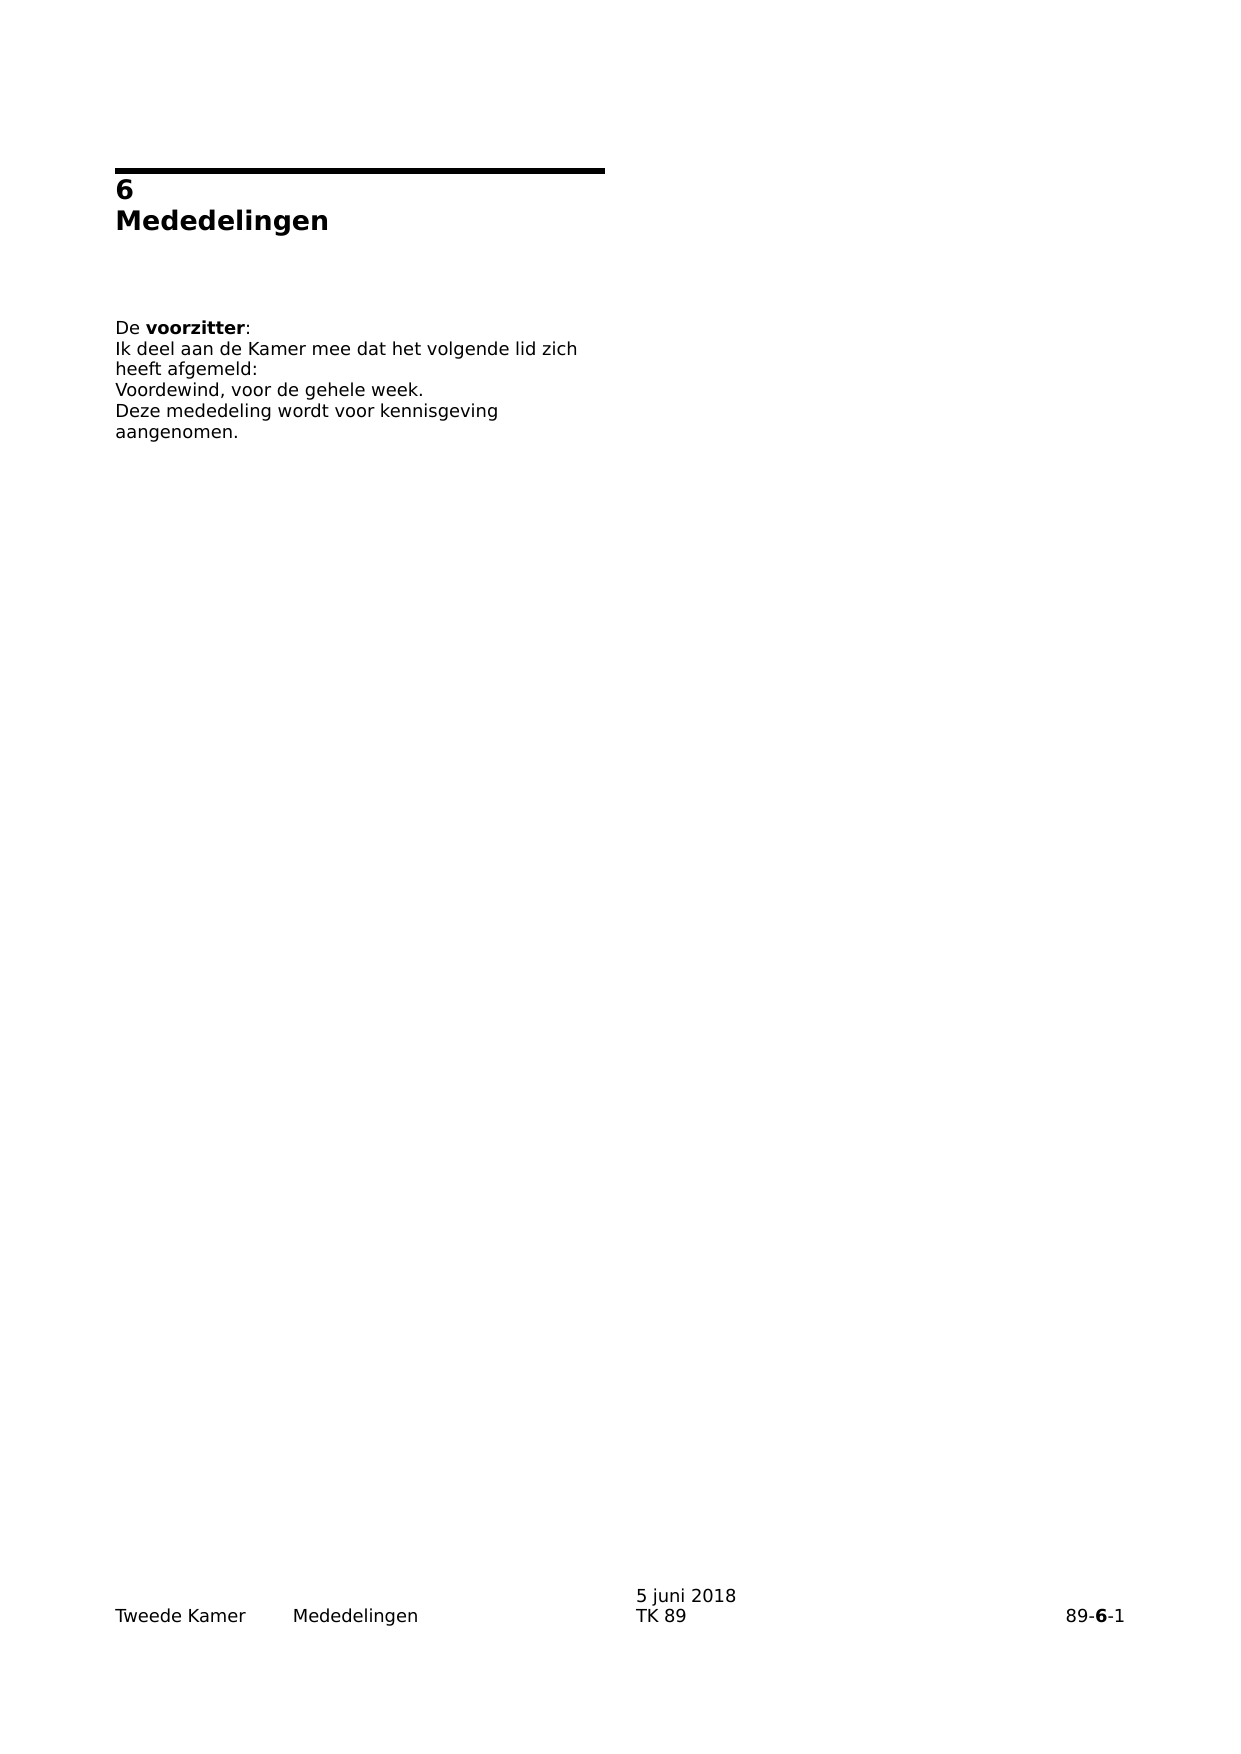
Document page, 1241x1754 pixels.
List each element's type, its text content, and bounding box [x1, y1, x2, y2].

text Deze mededeling wordt voor kennisgeving aangenomen. [115, 401, 605, 442]
title 6 Mededelingen [115, 174, 605, 237]
text De voorzitter: [115, 318, 605, 338]
text Voordewind, voor de gehele week. [115, 380, 605, 401]
text Ik deel aan de Kamer mee dat het volgende lid zich heeft afgemeld: [115, 338, 605, 380]
